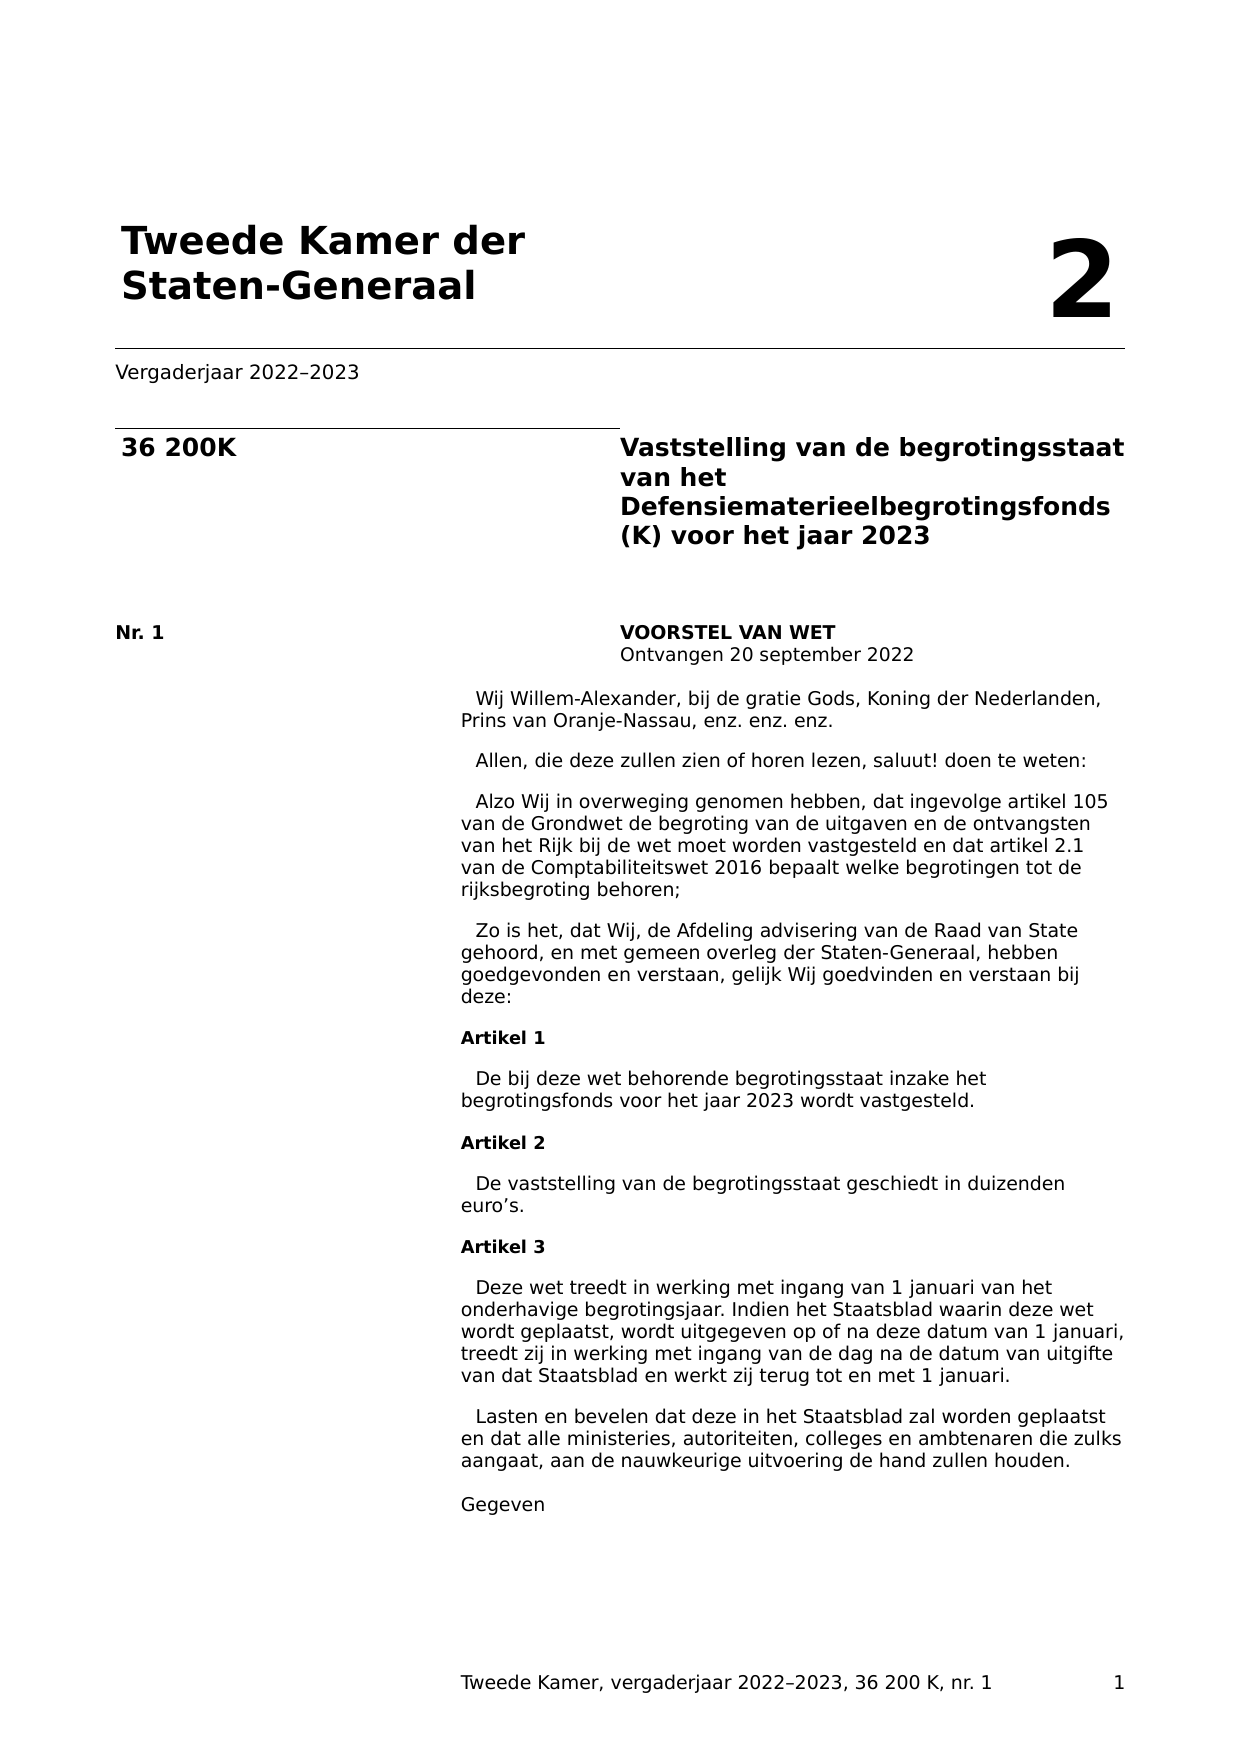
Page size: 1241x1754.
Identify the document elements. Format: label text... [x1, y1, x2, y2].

text Alzo Wij in overweging genomen hebben, dat ingevolge artikel 105 van de Grondwet de begroting van de uitgaven en de ontvangsten van het Rijk bij de wet moet worden vastgesteld en dat artikel 2.1 van de Comptabiliteitswet 2016 bepaalt welke begrotingen tot de rijksbegroting behoren; [461, 791, 1125, 901]
table_header Nr. 1 [115, 622, 620, 688]
text Wij Willem-Alexander, bij de gratie Gods, Koning der Nederlanden, Prins van Oranje-Nassau, enz. enz. enz. [461, 688, 1125, 732]
table_header 2 [620, 213, 1125, 348]
text Lasten en bevelen dat deze in het Staatsblad zal worden geplaatst en dat alle ministeries, autoriteiten, colleges en ambtenaren die zulks aangaat, aan de nauwkeurige uitvoering de hand zullen houden. [461, 1406, 1125, 1471]
title Artikel 3 [461, 1235, 1125, 1258]
text Gegeven [461, 1493, 1125, 1515]
table_header Tweede Kamer der Staten-Generaal [115, 213, 620, 348]
table_cell Vergaderjaar 2022–2023 [115, 349, 1125, 384]
text De bij deze wet behorende begrotingsstaat inzake het begrotingsfonds voor het jaar 2023 wordt vastgesteld. [461, 1068, 1125, 1112]
text Allen, die deze zullen zien of horen lezen, saluut! doen te weten: [461, 750, 1125, 772]
title Artikel 2 [461, 1131, 1125, 1154]
text Deze wet treedt in werking met ingang van 1 januari van het onderhavige begrotingsjaar. Indien het Staatsblad waarin deze wet wordt geplaatst, wordt uitgegeven op of na deze datum van 1 januari, treedt zij in werking met ingang van de dag na de datum van uitgifte van dat Staatsblad en werkt zij terug tot en met 1 januari. [461, 1277, 1125, 1387]
text Zo is het, dat Wij, de Afdeling advisering van de Raad van State gehoord, en met gemeen overleg der Staten-Generaal, hebben goedgevonden en verstaan, gelijk Wij goedvinden en verstaan bij deze: [461, 920, 1125, 1008]
title Artikel 1 [461, 1026, 1125, 1049]
table_header Vaststelling van de begrotingsstaat van het Defensiematerieelbegrotingsfonds (K) voor het jaar 2023 [620, 428, 1125, 556]
table_header Voorstel van wet Ontvangen 20 september 2022 [620, 622, 1125, 688]
table_header 36 200K [115, 429, 620, 556]
text De vaststelling van de begrotingsstaat geschiedt in duizenden euro’s. [461, 1172, 1125, 1216]
